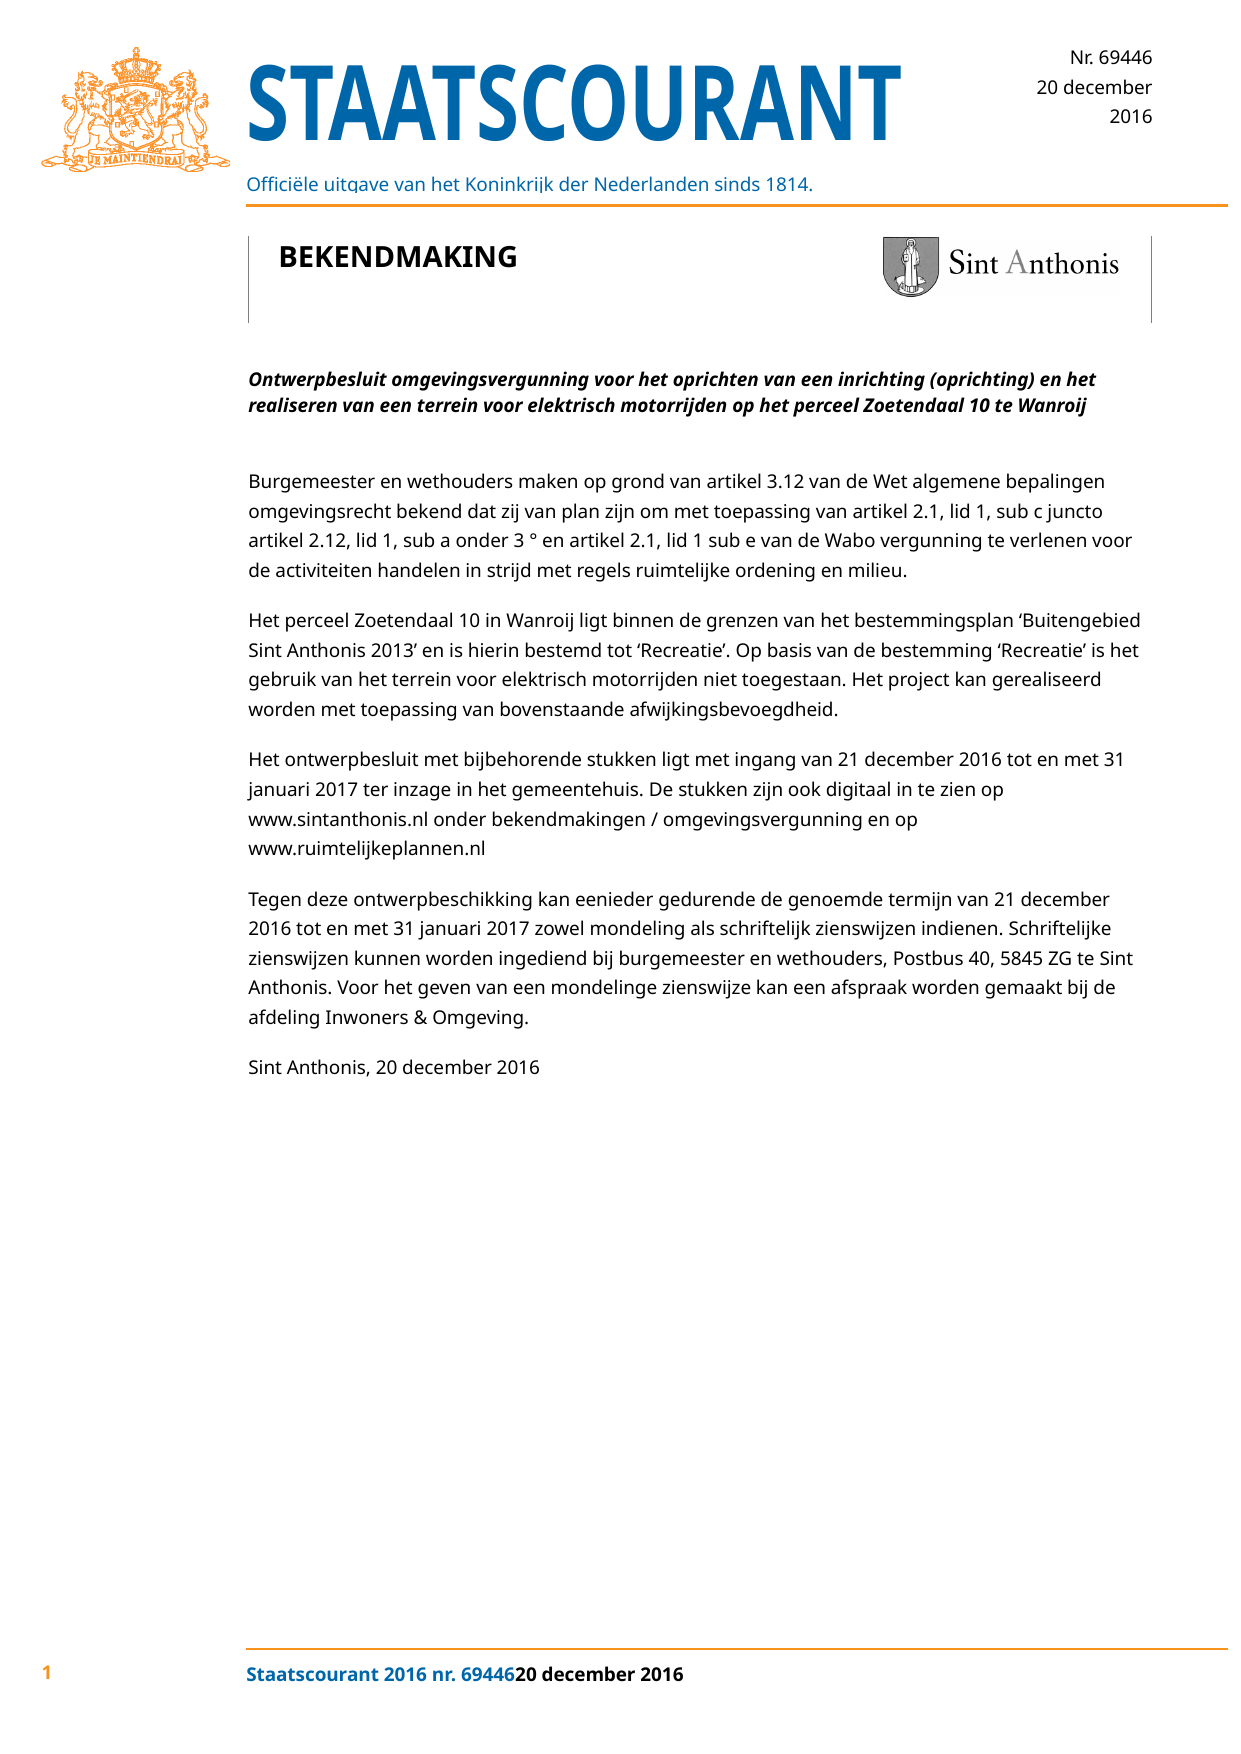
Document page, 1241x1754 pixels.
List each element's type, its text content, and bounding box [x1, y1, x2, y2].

picture [41, 47, 231, 172]
text Sint Anthonis, 20 december 2016 [248, 1054, 1152, 1080]
picture [882, 236, 1119, 298]
text Tegen deze ontwerpbeschikking kan eenieder gedurende de genoemde termijn van 21 december 2016 tot en met 31 januari 2017 zowel mondeling als schriftelijk zienswijzen indienen. Schriftelijke zienswijzen kunnen worden ingediend bij burgemeester en wethouders, Postbus 40, 5845 ZG te Sint Anthonis. Voor het geven van een mondelinge zienswijze kan een afspraak worden gemaakt bij de afdeling Inwoners & Omgeving. [248, 886, 1152, 1030]
text Het ontwerpbesluit met bijbehorende stukken ligt met ingang van 21 december 2016 tot en met 31 januari 2017 ter inzage in het gemeentehuis. De stukken zijn ook digitaal in te zien op www.sintanthonis.nl onder bekendmakingen / omgevingsvergunning en op www.ruimtelijkeplannen.nl [248, 747, 1152, 861]
table_header [850, 236, 1151, 323]
table_header BEKENDMAKING [249, 236, 850, 323]
text Het perceel Zoetendaal 10 in Wanroij ligt binnen de grenzen van het bestemmingsplan ‘Buitengebied Sint Anthonis 2013’ en is hierin bestemd tot ‘Recreatie’. Op basis van de bestemming ‘Recreatie’ is het gebruik van het terrein voor elektrisch motorrijden niet toegestaan. Het project kan gerealiseerd worden met toepassing van bovenstaande afwijkingsbevoegdheid. [248, 607, 1152, 722]
text Burgemeester en wethouders maken op grond van artikel 3.12 van de Wet algemene bepalingen omgevingsrecht bekend dat zij van plan zijn om met toepassing van artikel 2.1, lid 1, sub c juncto artikel 2.12, lid 1, sub a onder 3 ° en artikel 2.1, lid 1 sub e van de Wabo vergunning te verlenen voor de activiteiten handelen in strijd met regels ruimtelijke ordening en milieu. [248, 468, 1152, 583]
text Ontwerpbesluit omgevingsvergunning voor het oprichten van een inrichting (oprichting) en het realiseren van een terrein voor elektrisch motorrijden op het perceel Zoetendaal 10 te Wanroij [248, 366, 1152, 418]
